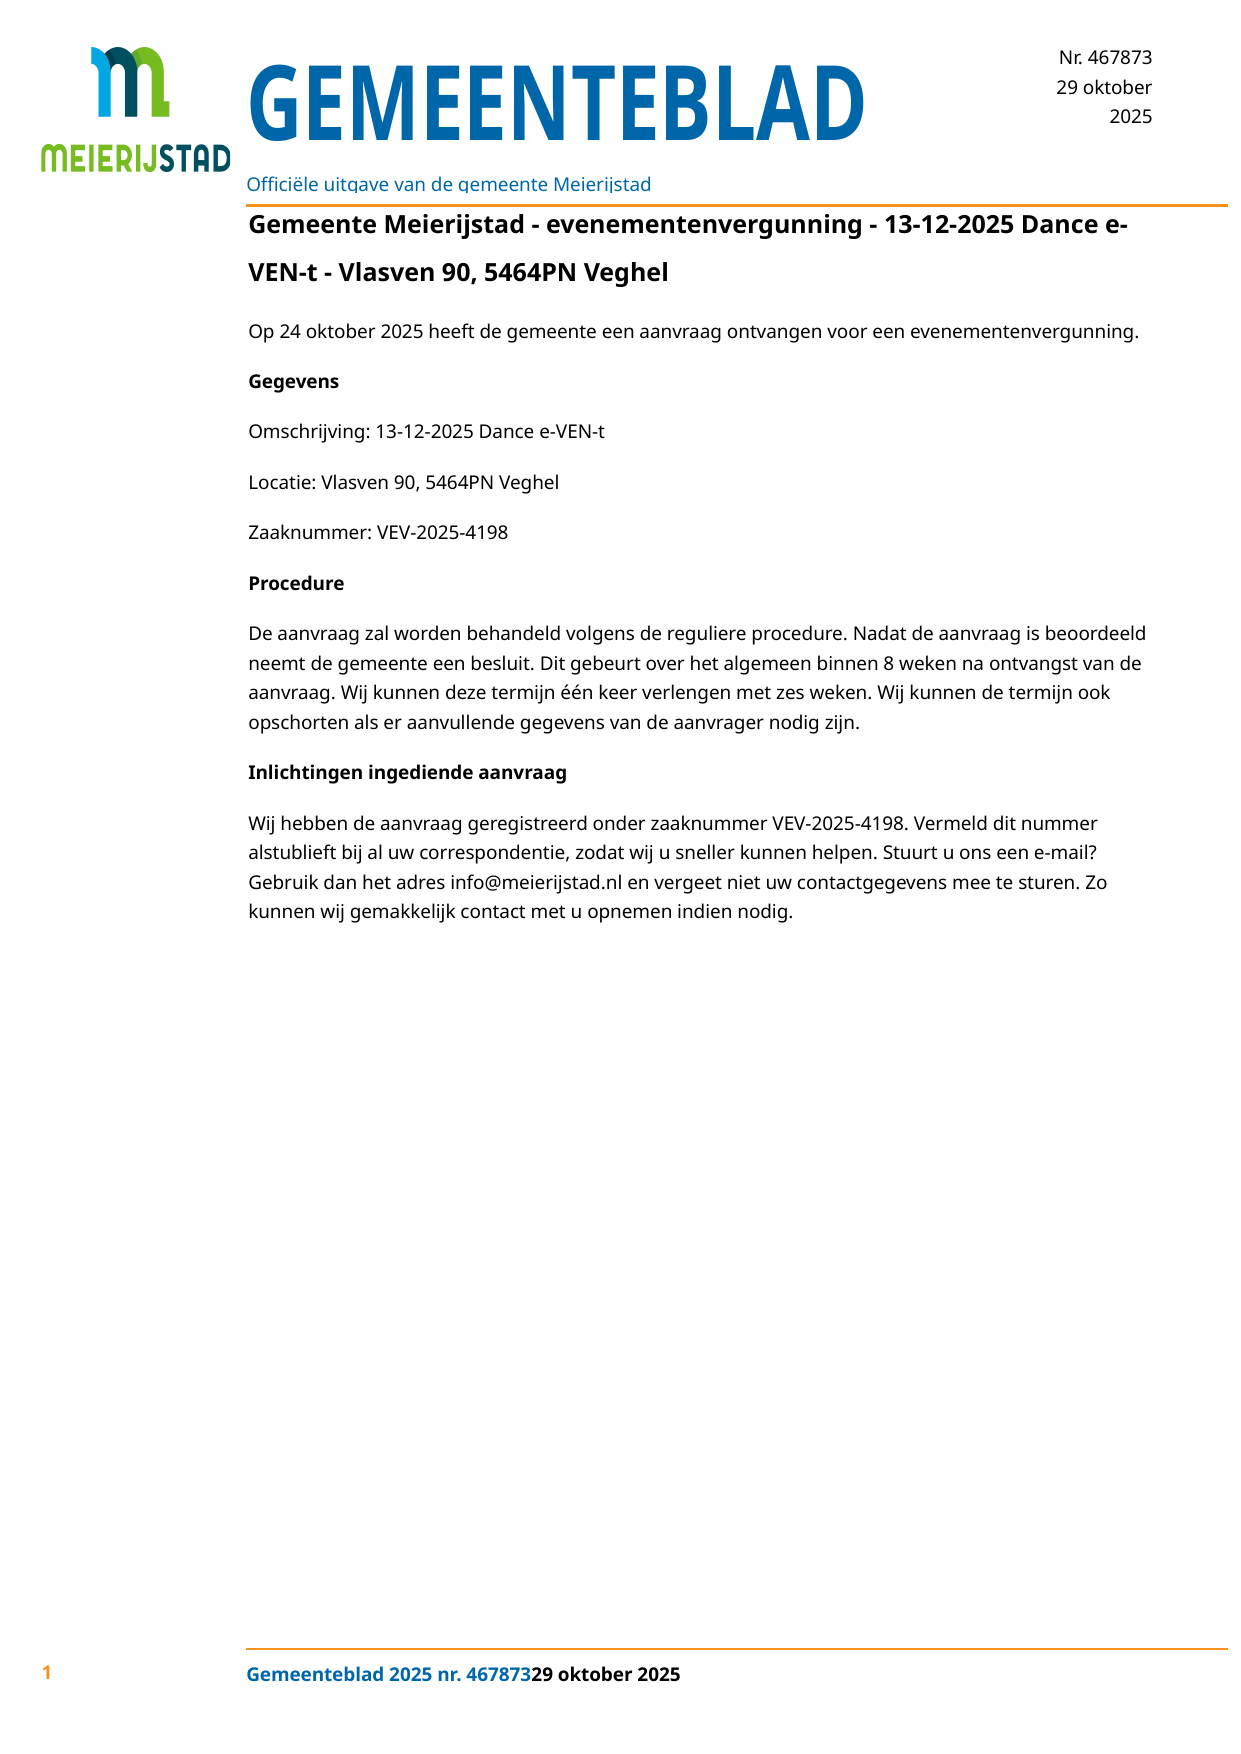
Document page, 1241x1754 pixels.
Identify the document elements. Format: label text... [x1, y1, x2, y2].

text Zaaknummer: VEV-2025-4198 [248, 519, 1152, 545]
text Inlichtingen ingediende aanvraag [248, 759, 1152, 785]
text Gemeente Meierijstad - evenementenvergunning - 13-12-2025 Dance e-VEN-t - Vlasven 90, 5464PN Veghel [248, 207, 1152, 288]
text Op 24 oktober 2025 heeft de gemeente een aanvraag ontvangen voor een evenementenvergunning. [248, 318, 1152, 344]
picture [41, 47, 231, 172]
text De aanvraag zal worden behandeld volgens de reguliere procedure. Nadat de aanvraag is beoordeeld neemt de gemeente een besluit. Dit gebeurt over het algemeen binnen 8 weken na ontvangst van de aanvraag. Wij kunnen deze termijn één keer verlengen met zes weken. Wij kunnen de termijn ook opschorten als er aanvullende gegevens van de aanvrager nodig zijn. [248, 620, 1152, 735]
text Wij hebben de aanvraag geregistreerd onder zaaknummer VEV-2025-4198. Vermeld dit nummer alstublieft bij al uw correspondentie, zodat wij u sneller kunnen helpen. Stuurt u ons een e-mail? Gebruik dan het adres info@meierijstad.nl en vergeet niet uw contactgegevens mee te sturen. Zo kunnen wij gemakkelijk contact met u opnemen indien nodig. [248, 810, 1152, 924]
text Omschrijving: 13-12-2025 Dance e-VEN-t [248, 419, 1152, 444]
text Gegevens [248, 368, 1152, 394]
text Locatie: Vlasven 90, 5464PN Veghel [248, 469, 1152, 495]
text Procedure [248, 570, 1152, 596]
